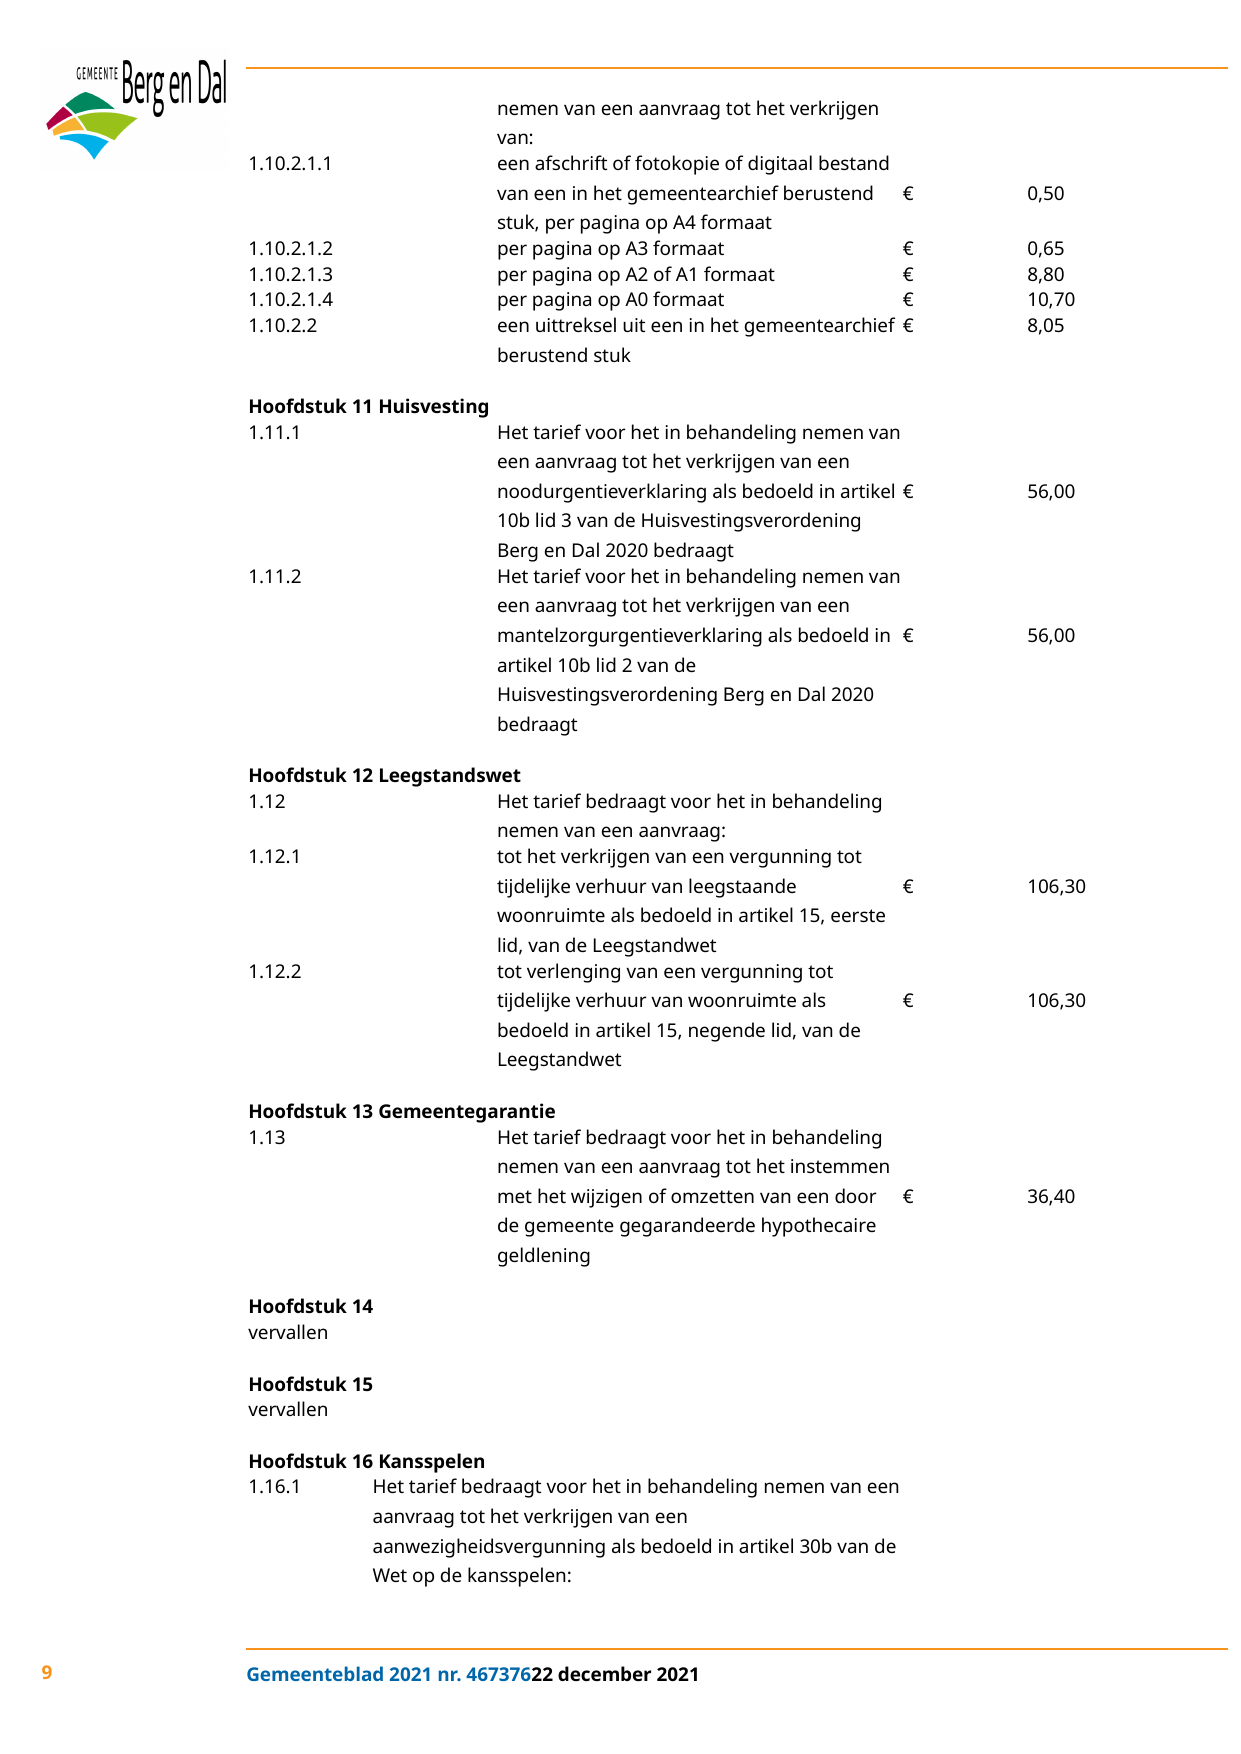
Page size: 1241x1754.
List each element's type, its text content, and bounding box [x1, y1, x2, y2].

table_cell per pagina op A0 formaat [497, 286, 903, 312]
table_cell [248, 1268, 1152, 1294]
table_cell 1.10.2.1.2 [248, 235, 497, 261]
table_cell 0,50 [1027, 150, 1152, 235]
table_cell Het tarief voor het in behandeling nemen van een aanvraag tot het verkrijgen van een mantelzorgurgentieverklaring als bedoeld in artikel 10b lid 2 van de Huisvestingsverordening Berg en Dal 2020 bedraagt [497, 563, 903, 737]
table_cell 106,30 [1027, 958, 1152, 1072]
table_cell [903, 788, 1027, 843]
table_cell [248, 1073, 1152, 1098]
table_cell Hoofdstuk 16 Kansspelen [248, 1448, 1152, 1474]
table_cell [903, 1474, 1027, 1588]
table_cell 1.12.1 [248, 844, 497, 958]
table_cell vervallen [248, 1319, 1152, 1345]
table_cell Het tarief bedraagt voor het in behandeling nemen van een aanvraag tot het verkrijgen van een aanwezigheidsvergunning als bedoeld in artikel 30b van de Wet op de kansspelen: [373, 1474, 903, 1588]
table_cell Het tarief bedraagt voor het in behandeling nemen van een aanvraag: [497, 788, 903, 843]
table_cell nemen van een aanvraag tot het verkrijgen van: [497, 95, 903, 150]
table_cell 1.12 [248, 788, 497, 843]
table_cell vervallen [248, 1397, 1152, 1422]
table_cell 1.16.1 [248, 1474, 372, 1588]
table_cell een uittreksel uit een in het gemeentearchief berustend stuk [497, 312, 903, 367]
table_cell Het tarief voor het in behandeling nemen van een aanvraag tot het verkrijgen van een noodurgentieverklaring als bedoeld in artikel 10b lid 3 van de Huisvestingsverordening Berg en Dal 2020 bedraagt [497, 419, 903, 563]
table_cell per pagina op A3 formaat [497, 235, 903, 261]
table_cell 1.10.2.1.4 [248, 286, 497, 312]
table_cell € [903, 844, 1027, 958]
table_cell € [903, 235, 1027, 261]
table_cell 1.10.2.1.3 [248, 261, 497, 286]
table_cell tot verlenging van een vergunning tot tijdelijke verhuur van woonruimte als bedoeld in artikel 15, negende lid, van de Leegstandwet [497, 958, 903, 1072]
table_cell Hoofdstuk 12 Leegstandswet [248, 763, 1152, 788]
table_cell tot het verkrijgen van een vergunning tot tijdelijke verhuur van leegstaande woonruimte als bedoeld in artikel 15, eerste lid, van de Leegstandwet [497, 844, 903, 958]
table_cell € [903, 1124, 1027, 1268]
table_cell Hoofdstuk 13 Gemeentegarantie [248, 1098, 1152, 1124]
table_cell 0,65 [1027, 235, 1152, 261]
table_cell Hoofdstuk 15 [248, 1371, 1152, 1397]
table_cell € [903, 419, 1027, 563]
table_cell [248, 1422, 1152, 1448]
table_cell 1.13 [248, 1124, 497, 1268]
table_cell Het tarief bedraagt voor het in behandeling nemen van een aanvraag tot het instemmen met het wijzigen of omzetten van een door de gemeente gegarandeerde hypothecaire geldlening [497, 1124, 903, 1268]
table_cell [248, 1345, 1152, 1371]
table_cell [1027, 95, 1152, 150]
table_cell [248, 368, 1152, 393]
picture [41, 47, 231, 172]
table_cell € [903, 563, 1027, 737]
table_cell € [903, 958, 1027, 1072]
table_cell 1.11.1 [248, 419, 497, 563]
table_cell Hoofdstuk 11 Huisvesting [248, 393, 1152, 419]
table_cell 56,00 [1027, 563, 1152, 737]
table_cell € [903, 261, 1027, 286]
table_cell € [903, 150, 1027, 235]
table_cell [248, 737, 1152, 762]
table_cell 1.12.2 [248, 958, 497, 1072]
table_cell [903, 95, 1027, 150]
table_cell Hoofdstuk 14 [248, 1294, 1152, 1319]
table_cell 106,30 [1027, 844, 1152, 958]
table_cell 8,80 [1027, 261, 1152, 286]
table_cell € [903, 286, 1027, 312]
table_cell € [903, 312, 1027, 367]
table_cell 8,05 [1027, 312, 1152, 367]
table_cell 10,70 [1027, 286, 1152, 312]
table_cell [248, 95, 497, 150]
table_cell 1.10.2.2 [248, 312, 497, 367]
table_cell 56,00 [1027, 419, 1152, 563]
table_cell [1027, 788, 1152, 843]
table_cell 1.10.2.1.1 [248, 150, 497, 235]
table_cell per pagina op A2 of A1 formaat [497, 261, 903, 286]
table_cell [1027, 1474, 1152, 1588]
table_cell 1.11.2 [248, 563, 497, 737]
table_cell 36,40 [1027, 1124, 1152, 1268]
table_cell een afschrift of fotokopie of digitaal bestand van een in het gemeentearchief berustend stuk, per pagina op A4 formaat [497, 150, 903, 235]
